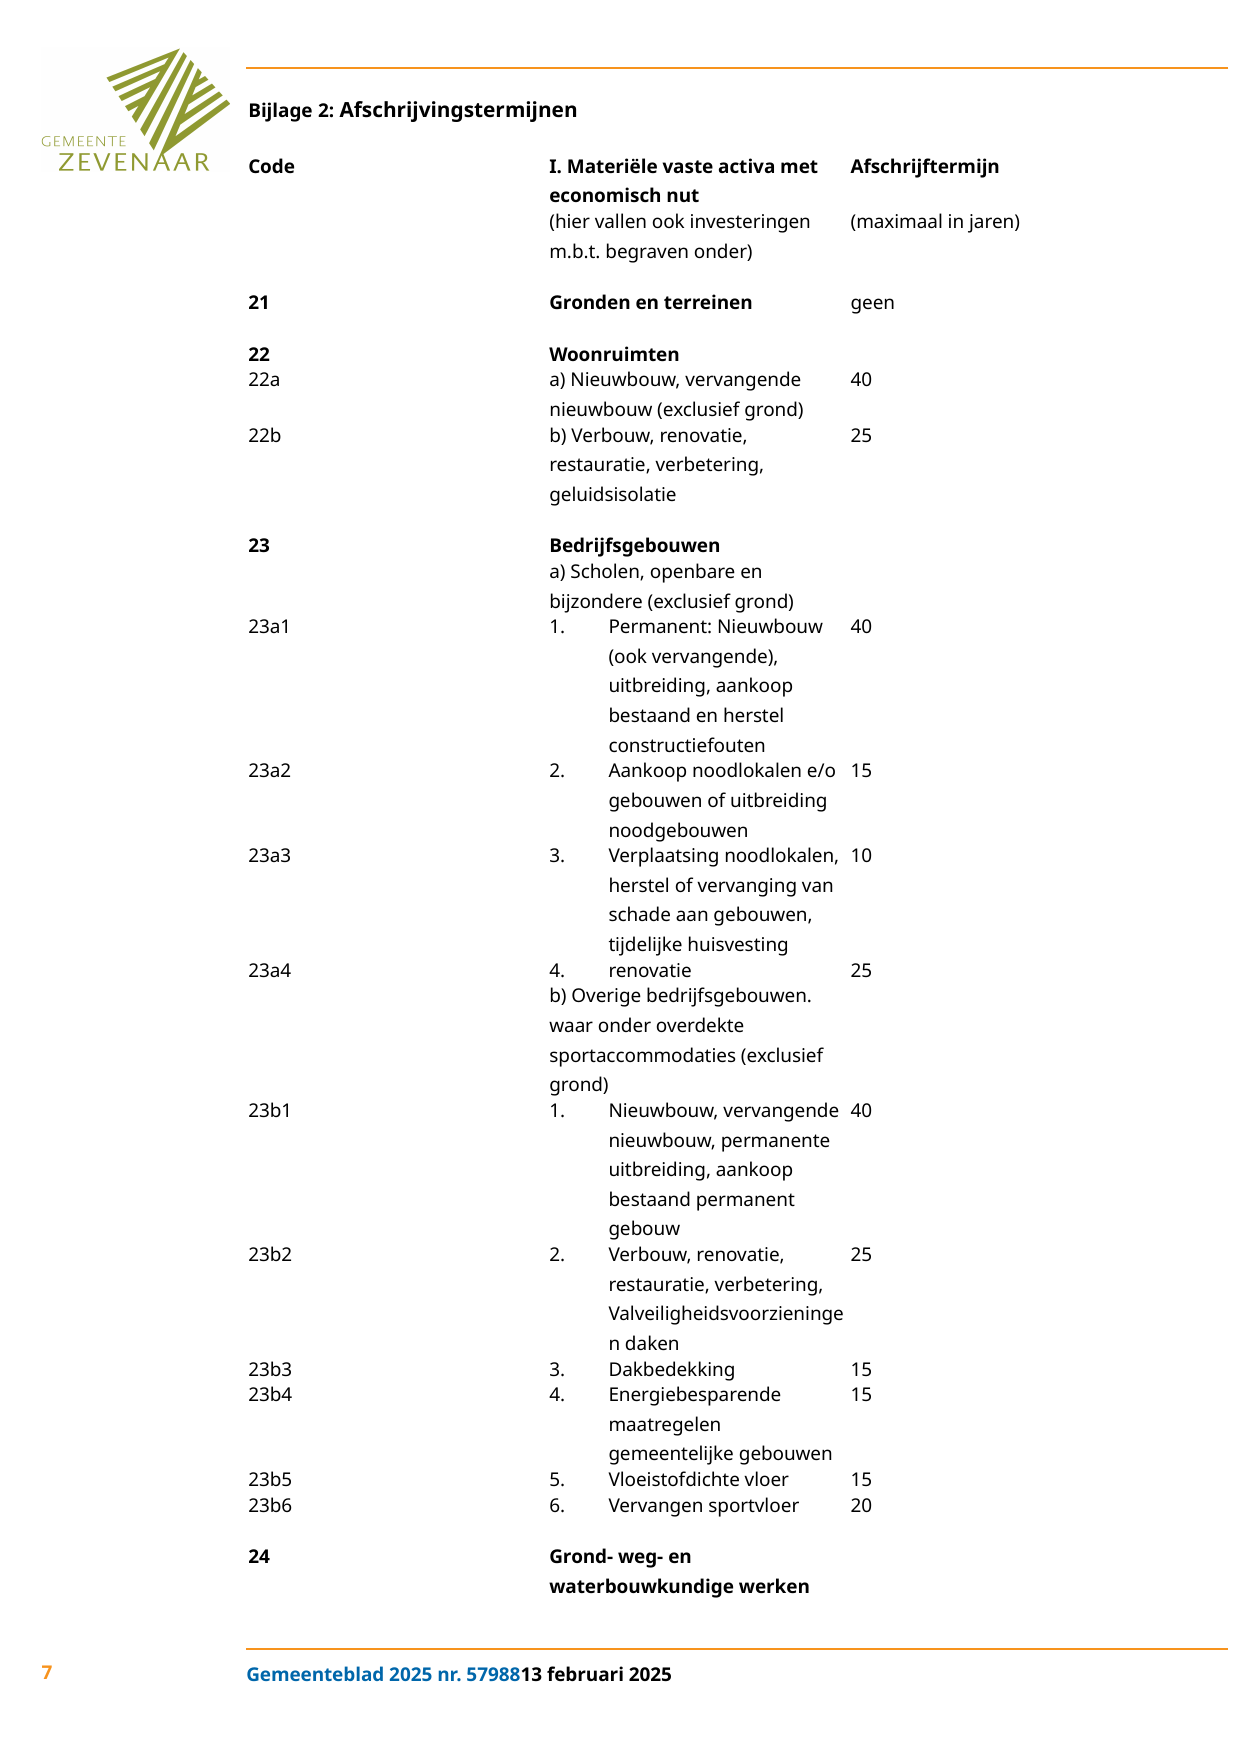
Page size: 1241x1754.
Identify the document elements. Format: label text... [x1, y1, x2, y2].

table_cell [248, 315, 549, 341]
table_cell 23b2 [248, 1241, 549, 1356]
table_cell b) Overige bedrijfsgebouwen. waar onder overdekte sportaccommodaties (exclusief grond) [549, 983, 850, 1097]
table_cell 25 [850, 957, 1152, 983]
table_cell b) Verbouw, renovatie, restauratie, verbetering, geluidsisolatie [549, 422, 850, 507]
table_cell Woonruimten [549, 341, 850, 367]
table_cell a) Scholen, openbare en bijzondere (exclusief grond) [549, 558, 850, 613]
table_cell (maximaal in jaren) [850, 208, 1152, 264]
table_cell 23a1 [248, 614, 549, 758]
table_cell [850, 507, 1152, 532]
table_cell [248, 264, 549, 289]
table_cell Vloeistofdichte vloer [549, 1466, 850, 1492]
table_cell [850, 1544, 1152, 1599]
table_cell 40 [850, 614, 1152, 758]
table_cell [549, 315, 850, 341]
table_cell [549, 264, 850, 289]
table_cell 23b4 [248, 1381, 549, 1466]
table_cell 21 [248, 289, 549, 315]
table_cell [850, 264, 1152, 289]
table_cell Aankoop noodlokalen e/o gebouwen of uitbreiding noodgebouwen [549, 758, 850, 842]
table_cell [850, 983, 1152, 1097]
text Bijlage 2: Afschrijvingstermijnen [248, 95, 1152, 123]
table_cell 23a4 [248, 957, 549, 983]
table_cell 23a2 [248, 758, 549, 842]
table_cell geen [850, 289, 1152, 315]
table_cell [248, 558, 549, 613]
picture [41, 47, 231, 172]
table_cell [248, 208, 549, 264]
table_cell 23b6 [248, 1492, 549, 1518]
table_cell 15 [850, 1466, 1152, 1492]
table_cell [850, 533, 1152, 558]
table_cell 22 [248, 341, 549, 367]
table_cell [248, 983, 549, 1097]
table_cell Bedrijfsgebouwen [549, 533, 850, 558]
table_cell 25 [850, 422, 1152, 507]
table_cell Nieuwbouw, vervangende nieuwbouw, permanente uitbreiding, aankoop bestaand permanent gebouw [549, 1097, 850, 1241]
table_cell [549, 507, 850, 532]
table_cell 23 [248, 533, 549, 558]
table_cell Energiebesparende maatregelen gemeentelijke gebouwen [549, 1381, 850, 1466]
table_cell 24 [248, 1544, 549, 1599]
table_header Afschrijftermijn [850, 153, 1152, 208]
table_cell (hier vallen ook investeringen m.b.t. begraven onder) [549, 208, 850, 264]
table_cell 23b5 [248, 1466, 549, 1492]
table_cell 15 [850, 1356, 1152, 1381]
table_cell [248, 507, 549, 532]
table_header Code [248, 153, 549, 208]
table_cell 40 [850, 1097, 1152, 1241]
table_header I. Materiële vaste activa met economisch nut [549, 153, 850, 208]
table_cell 23a3 [248, 843, 549, 957]
table_cell Gronden en terreinen [549, 289, 850, 315]
table_cell [248, 1518, 549, 1543]
table_cell Verplaatsing noodlokalen, herstel of vervanging van schade aan gebouwen, tijdelijke huisvesting [549, 843, 850, 957]
table_cell 20 [850, 1492, 1152, 1518]
table_cell Grond- weg- en waterbouwkundige werken [549, 1544, 850, 1599]
table_cell 22b [248, 422, 549, 507]
table_cell 25 [850, 1241, 1152, 1356]
table_cell a) Nieuwbouw, vervangende nieuwbouw (exclusief grond) [549, 367, 850, 422]
table_cell renovatie [549, 957, 850, 983]
table_cell Verbouw, renovatie, restauratie, verbetering, Valveiligheidsvoorzieningen daken [549, 1241, 850, 1356]
table_cell [850, 315, 1152, 341]
table_cell Vervangen sportvloer [549, 1492, 850, 1518]
table_cell 15 [850, 1381, 1152, 1466]
table_cell 22a [248, 367, 549, 422]
table_cell [549, 1518, 850, 1543]
table_cell Permanent: Nieuwbouw (ook vervangende), uitbreiding, aankoop bestaand en herstel constructiefouten [549, 614, 850, 758]
table_cell [850, 341, 1152, 367]
table_cell 23b1 [248, 1097, 549, 1241]
table_cell 15 [850, 758, 1152, 842]
table_cell 23b3 [248, 1356, 549, 1381]
table_cell 40 [850, 367, 1152, 422]
table_cell Dakbedekking [549, 1356, 850, 1381]
table_cell [850, 1518, 1152, 1543]
table_cell [850, 558, 1152, 613]
table_cell 10 [850, 843, 1152, 957]
